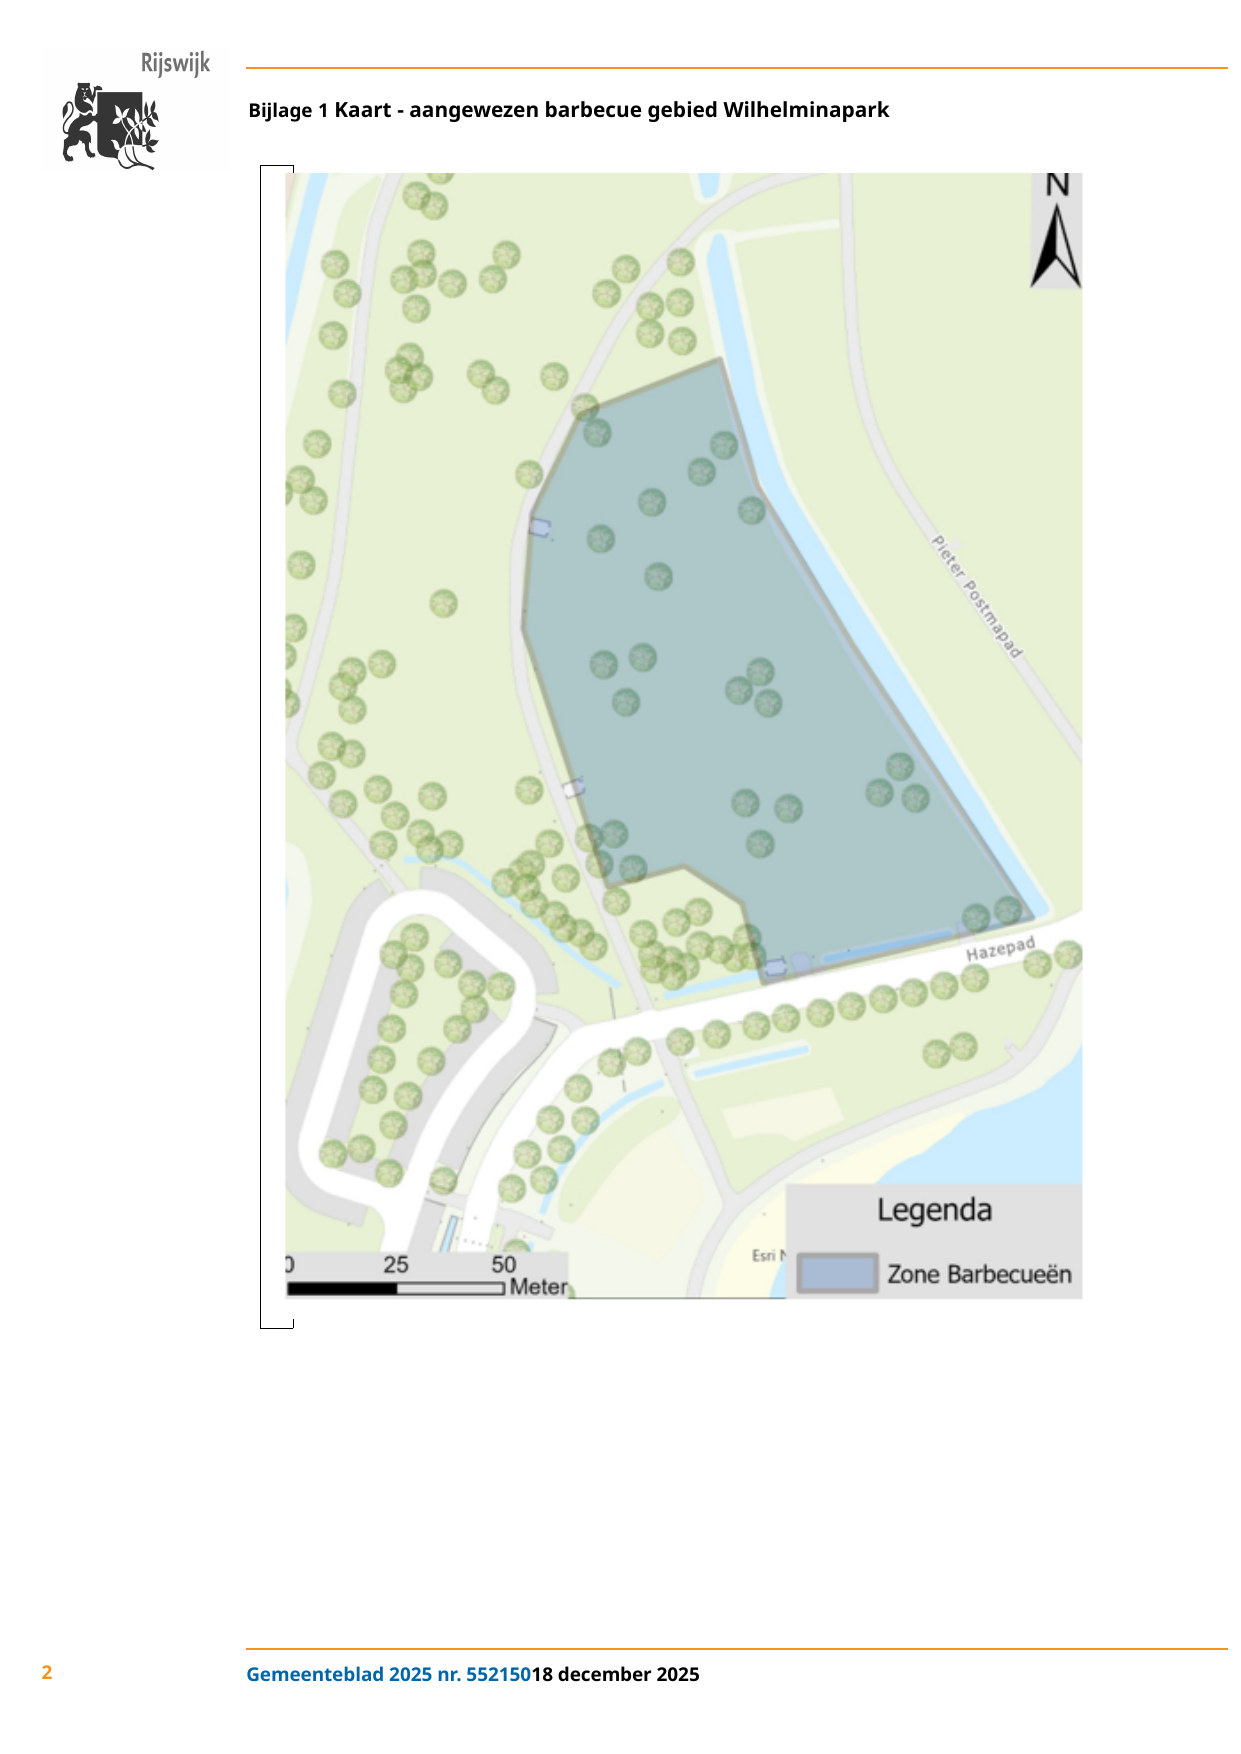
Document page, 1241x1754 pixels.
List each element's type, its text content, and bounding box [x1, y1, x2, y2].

picture [268, 173, 1090, 1319]
text Bijlage 1 Kaart - aangewezen barbecue gebied Wilhelminapark [248, 95, 1152, 123]
picture [41, 47, 231, 172]
